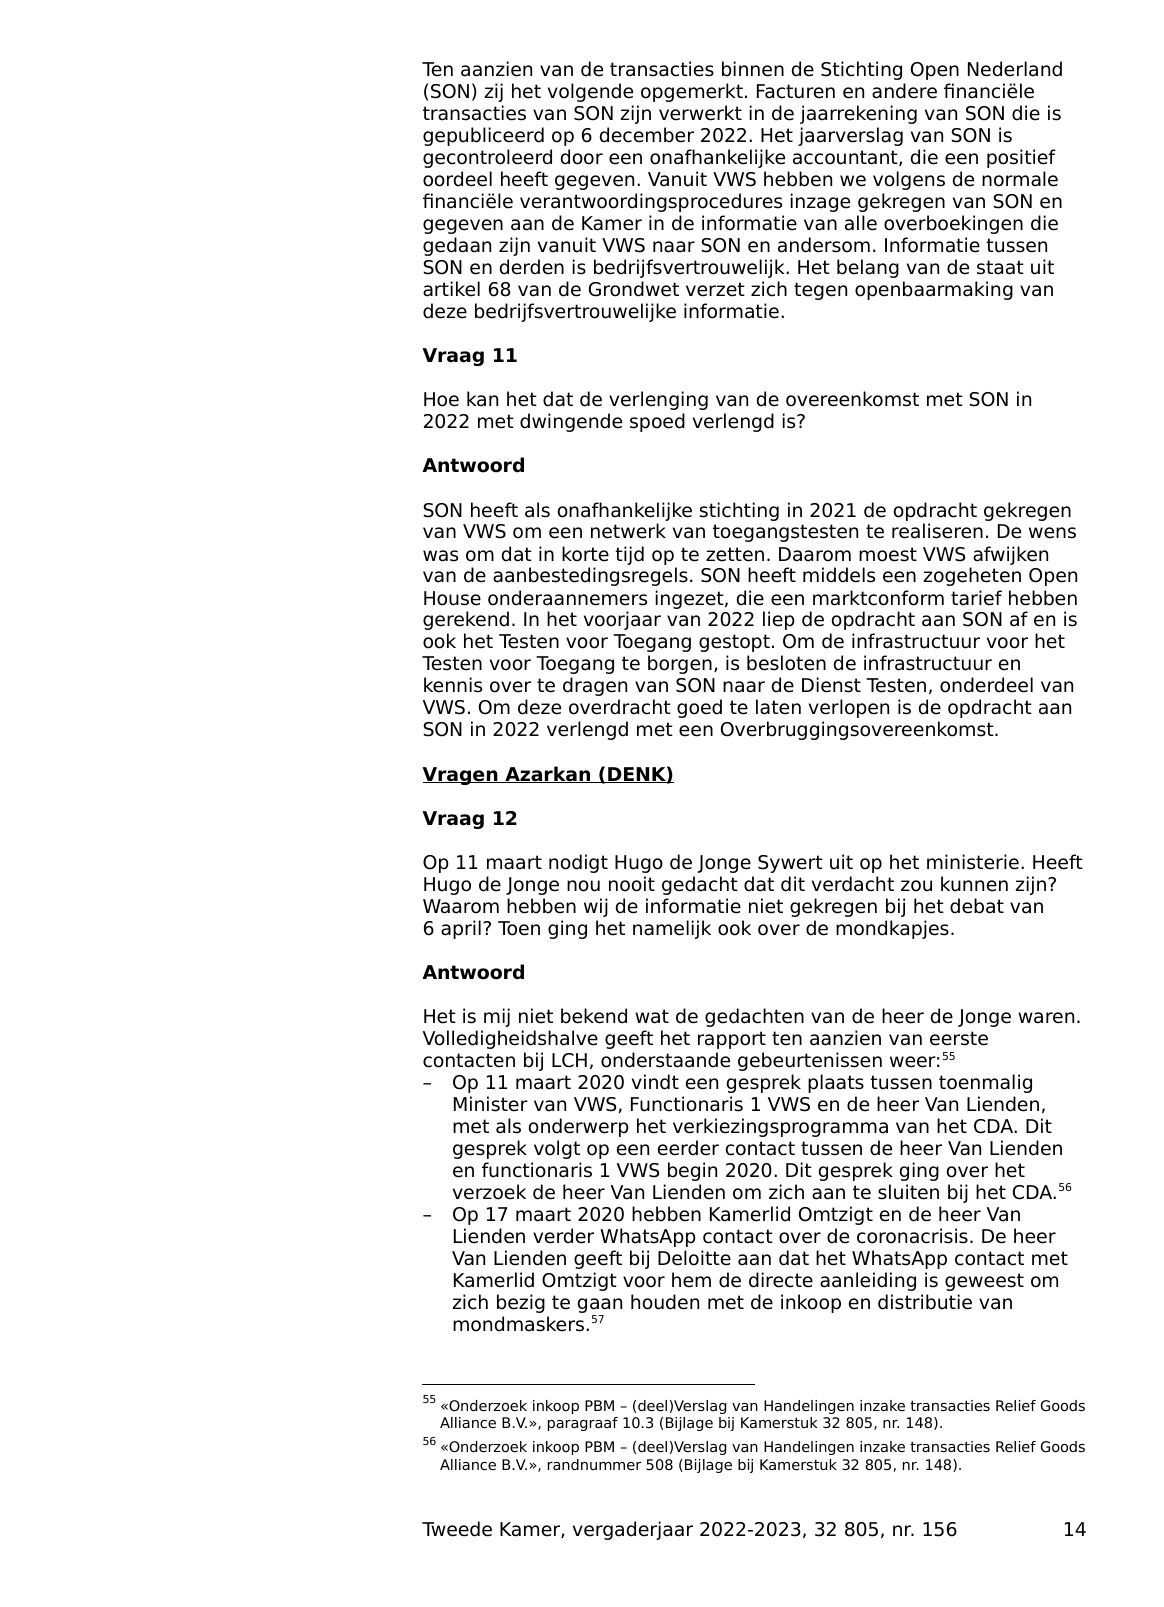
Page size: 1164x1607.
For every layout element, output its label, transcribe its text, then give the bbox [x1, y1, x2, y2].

text Op 11 maart nodigt Hugo de Jonge Sywert uit op het ministerie. Heeft Hugo de Jonge nou nooit gedacht dat dit verdacht zou kunnen zijn? Waarom hebben wij de informatie niet gekregen bij het debat van 6 april? Toen ging het namelijk ook over de mondkapjes. [422, 852, 1087, 940]
text Hoe kan het dat de verlenging van de overeenkomst met SON in 2022 met dwingende spoed verlengd is? [422, 389, 1087, 433]
text Het is mij niet bekend wat de gedachten van de heer de Jonge waren. [422, 1006, 1087, 1028]
text Ten aanzien van de transacties binnen de Stichting Open Nederland (SON) zij het volgende opgemerkt. Facturen en andere financiële transacties van SON zijn verwerkt in de jaarrekening van SON die is gepubliceerd op 6 december 2022. Het jaarverslag van SON is gecontroleerd door een onafhankelijke accountant, die een positief oordeel heeft gegeven. Vanuit VWS hebben we volgens de normale financiële verantwoordingsprocedures inzage gekregen van SON en gegeven aan de Kamer in de informatie van alle overboekingen die gedaan zijn vanuit VWS naar SON en andersom. Informatie tussen SON en derden is bedrijfsvertrouwelijk. Het belang van de staat uit artikel 68 van de Grondwet verzet zich tegen openbaarmaking van deze bedrijfsvertrouwelijke informatie. [422, 59, 1087, 323]
subtitle Vraag 12 [422, 808, 1087, 829]
text SON heeft als onafhankelijke stichting in 2021 de opdracht gekregen van VWS om een netwerk van toegangstesten te realiseren. De wens was om dat in korte tijd op te zetten. Daarom moest VWS afwijken van de aanbestedingsregels. SON heeft middels een zogeheten Open House onderaannemers ingezet, die een marktconform tarief hebben gerekend. In het voorjaar van 2022 liep de opdracht aan SON af en is ook het Testen voor Toegang gestopt. Om de infrastructuur voor het Testen voor Toegang te borgen, is besloten de infrastructuur en kennis over te dragen van SON naar de Dienst Testen, onderdeel van VWS. Om deze overdracht goed te laten verlopen is de opdracht aan SON in 2022 verlengd met een Overbruggingsovereenkomst. [422, 499, 1087, 741]
subtitle Vragen Azarkan (DENK) [422, 763, 1087, 785]
text «Onderzoek inkoop PBM – (deel)Verslag van Handelingen inzake transacties Relief Goods Alliance B.V.», randnummer 508 (Bijlage bij Kamerstuk 32 805, nr. 148). [422, 1435, 1087, 1474]
text Volledigheidshalve geeft het rapport ten aanzien van eerste contacten bij LCH, onderstaande gebeurtenissen weer: [422, 1028, 1087, 1072]
subtitle Vraag 11 [422, 345, 1087, 367]
text – Op 11 maart 2020 vindt een gesprek plaats tussen toenmalig Minister van VWS, Functionaris 1 VWS en de heer Van Lienden, met als onderwerp het verkiezingsprogramma van het CDA. Dit gesprek volgt op een eerder contact tussen de heer Van Lienden en functionaris 1 VWS begin 2020. Dit gesprek ging over het verzoek de heer Van Lienden om zich aan te sluiten bij het CDA. [422, 1072, 1087, 1204]
subtitle Antwoord [422, 962, 1087, 984]
subtitle Antwoord [422, 455, 1087, 477]
text – Op 17 maart 2020 hebben Kamerlid Omtzigt en de heer Van Lienden verder WhatsApp contact over de coronacrisis. De heer Van Lienden geeft bij Deloitte aan dat het WhatsApp contact met Kamerlid Omtzigt voor hem de directe aanleiding is geweest om zich bezig te gaan houden met de inkoop en distributie van mondmaskers. [422, 1204, 1087, 1336]
text «Onderzoek inkoop PBM – (deel)Verslag van Handelingen inzake transacties Relief Goods Alliance B.V.», paragraaf 10.3 (Bijlage bij Kamerstuk 32 805, nr. 148). [422, 1393, 1087, 1432]
